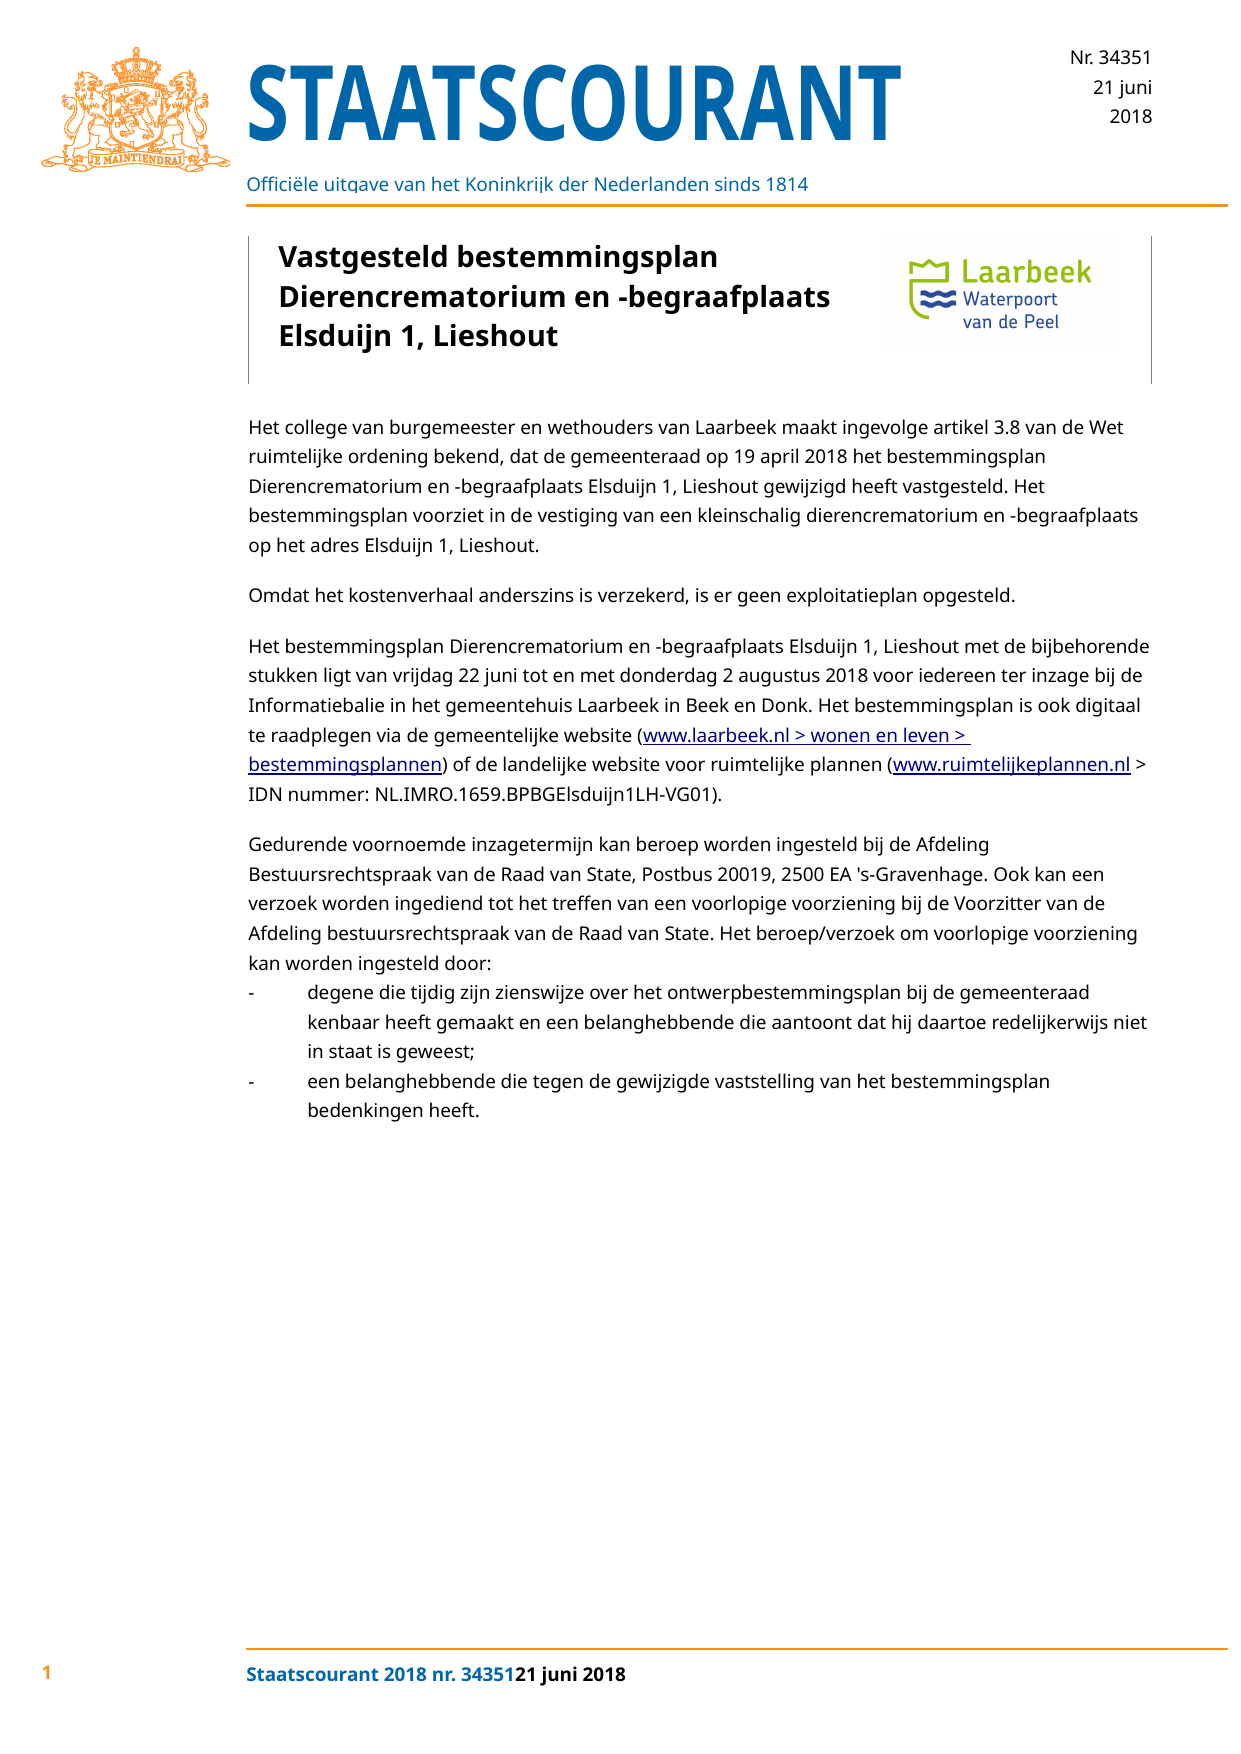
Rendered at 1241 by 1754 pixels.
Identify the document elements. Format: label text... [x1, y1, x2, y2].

picture [41, 47, 231, 172]
list een belanghebbende die tegen de gewijzigde vaststelling van het bestemmingsplan bedenkingen heeft. [248, 1068, 1152, 1123]
table_header Vastgesteld bestemmingsplan Dierencrematorium en -begraafplaats Elsduijn 1, Lieshout [249, 236, 850, 384]
text Het college van burgemeester en wethouders van Laarbeek maakt ingevolge artikel 3.8 van de Wet ruimtelijke ordening bekend, dat de gemeenteraad op 19 april 2018 het bestemmingsplan Dierencrematorium en -begraafplaats Elsduijn 1, Lieshout gewijzigd heeft vastgesteld. Het bestemmingsplan voorziet in de vestiging van een kleinschalig dierencrematorium en -begraafplaats op het adres Elsduijn 1, Lieshout. [248, 414, 1152, 558]
text Gedurende voornoemde inzagetermijn kan beroep worden ingesteld bij de Afdeling Bestuursrechtspraak van de Raad van State, Postbus 20019, 2500 EA 's-Gravenhage. Ook kan een verzoek worden ingediend tot het treffen van een voorlopige voorziening bij de Voorzitter van de Afdeling bestuursrechtspraak van de Raad van State. Het beroep/verzoek om voorlopige voorziening kan worden ingesteld door: [248, 831, 1152, 976]
text Omdat het kostenverhaal anderszins is verzekerd, is er geen exploitatieplan opgesteld. [248, 583, 1152, 608]
table_header [850, 236, 1151, 384]
list degene die tijdig zijn zienswijze over het ontwerpbestemmingsplan bij de gemeenteraad kenbaar heeft gemaakt en een belanghebbende die aantoont dat hij daartoe redelijkerwijs niet in staat is geweest; [248, 979, 1152, 1064]
text Het bestemmingsplan Dierencrematorium en -begraafplaats Elsduijn 1, Lieshout met de bijbehorende stukken ligt van vrijdag 22 juni tot en met donderdag 2 augustus 2018 voor iedereen ter inzage bij de Informatiebalie in het gemeentehuis Laarbeek in Beek en Donk. Het bestemmingsplan is ook digitaal te raadplegen via de gemeentelijke website (www.laarbeek.nl > wonen en leven > bestemmingsplannen) of de landelijke website voor ruimtelijke plannen (www.ruimtelijkeplannen.nl > IDN nummer: NL.IMRO.1659.BPBGElsduijn1LH-VG01). [248, 633, 1152, 807]
picture [882, 236, 1119, 352]
